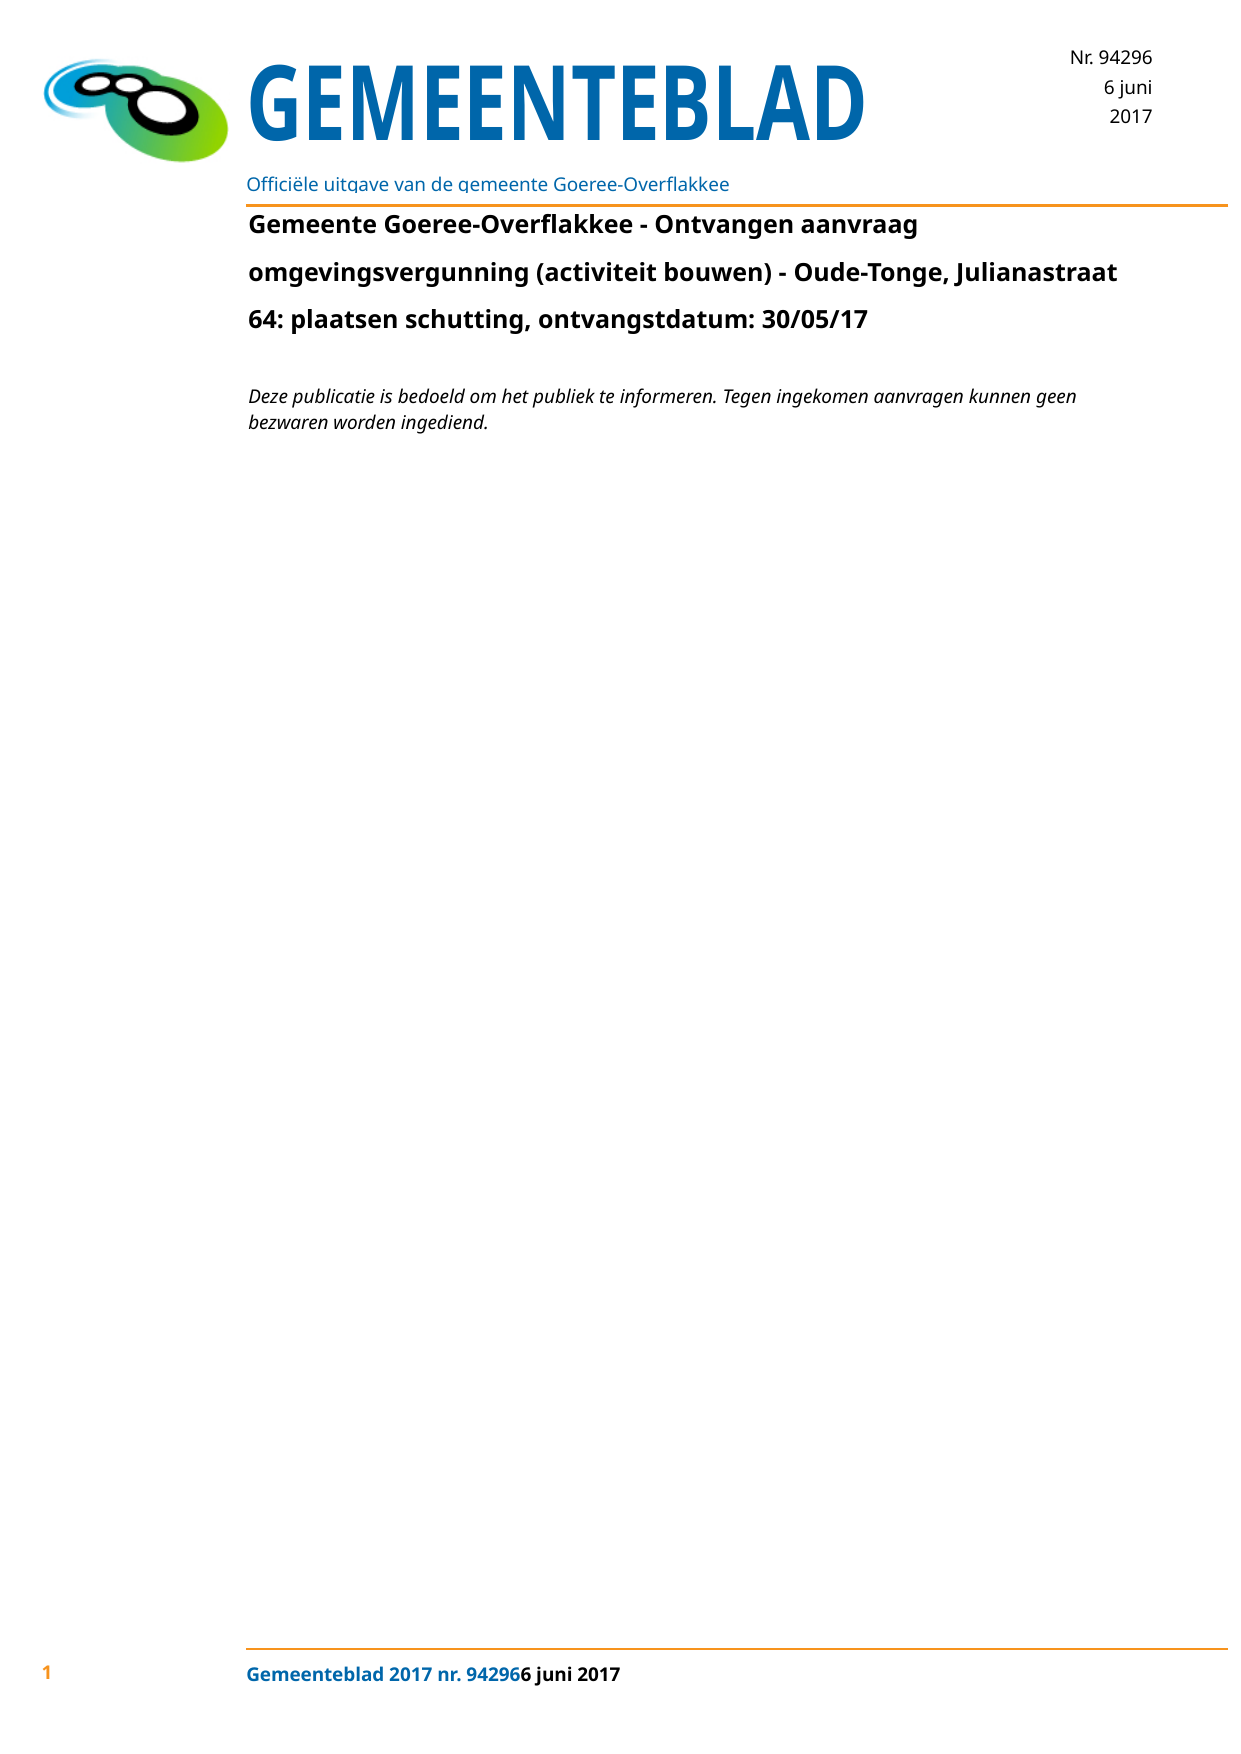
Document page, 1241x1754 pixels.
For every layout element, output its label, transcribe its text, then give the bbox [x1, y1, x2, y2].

picture [41, 47, 231, 172]
text Deze publicatie is bedoeld om het publiek te informeren. Tegen ingekomen aanvragen kunnen geen bezwaren worden ingediend. [248, 384, 1152, 435]
text Gemeente Goeree-Overflakkee - Ontvangen aanvraag omgevingsvergunning (activiteit bouwen) - Oude-Tonge, Julianastraat 64: plaatsen schutting, ontvangstdatum: 30/05/17 [248, 207, 1152, 336]
